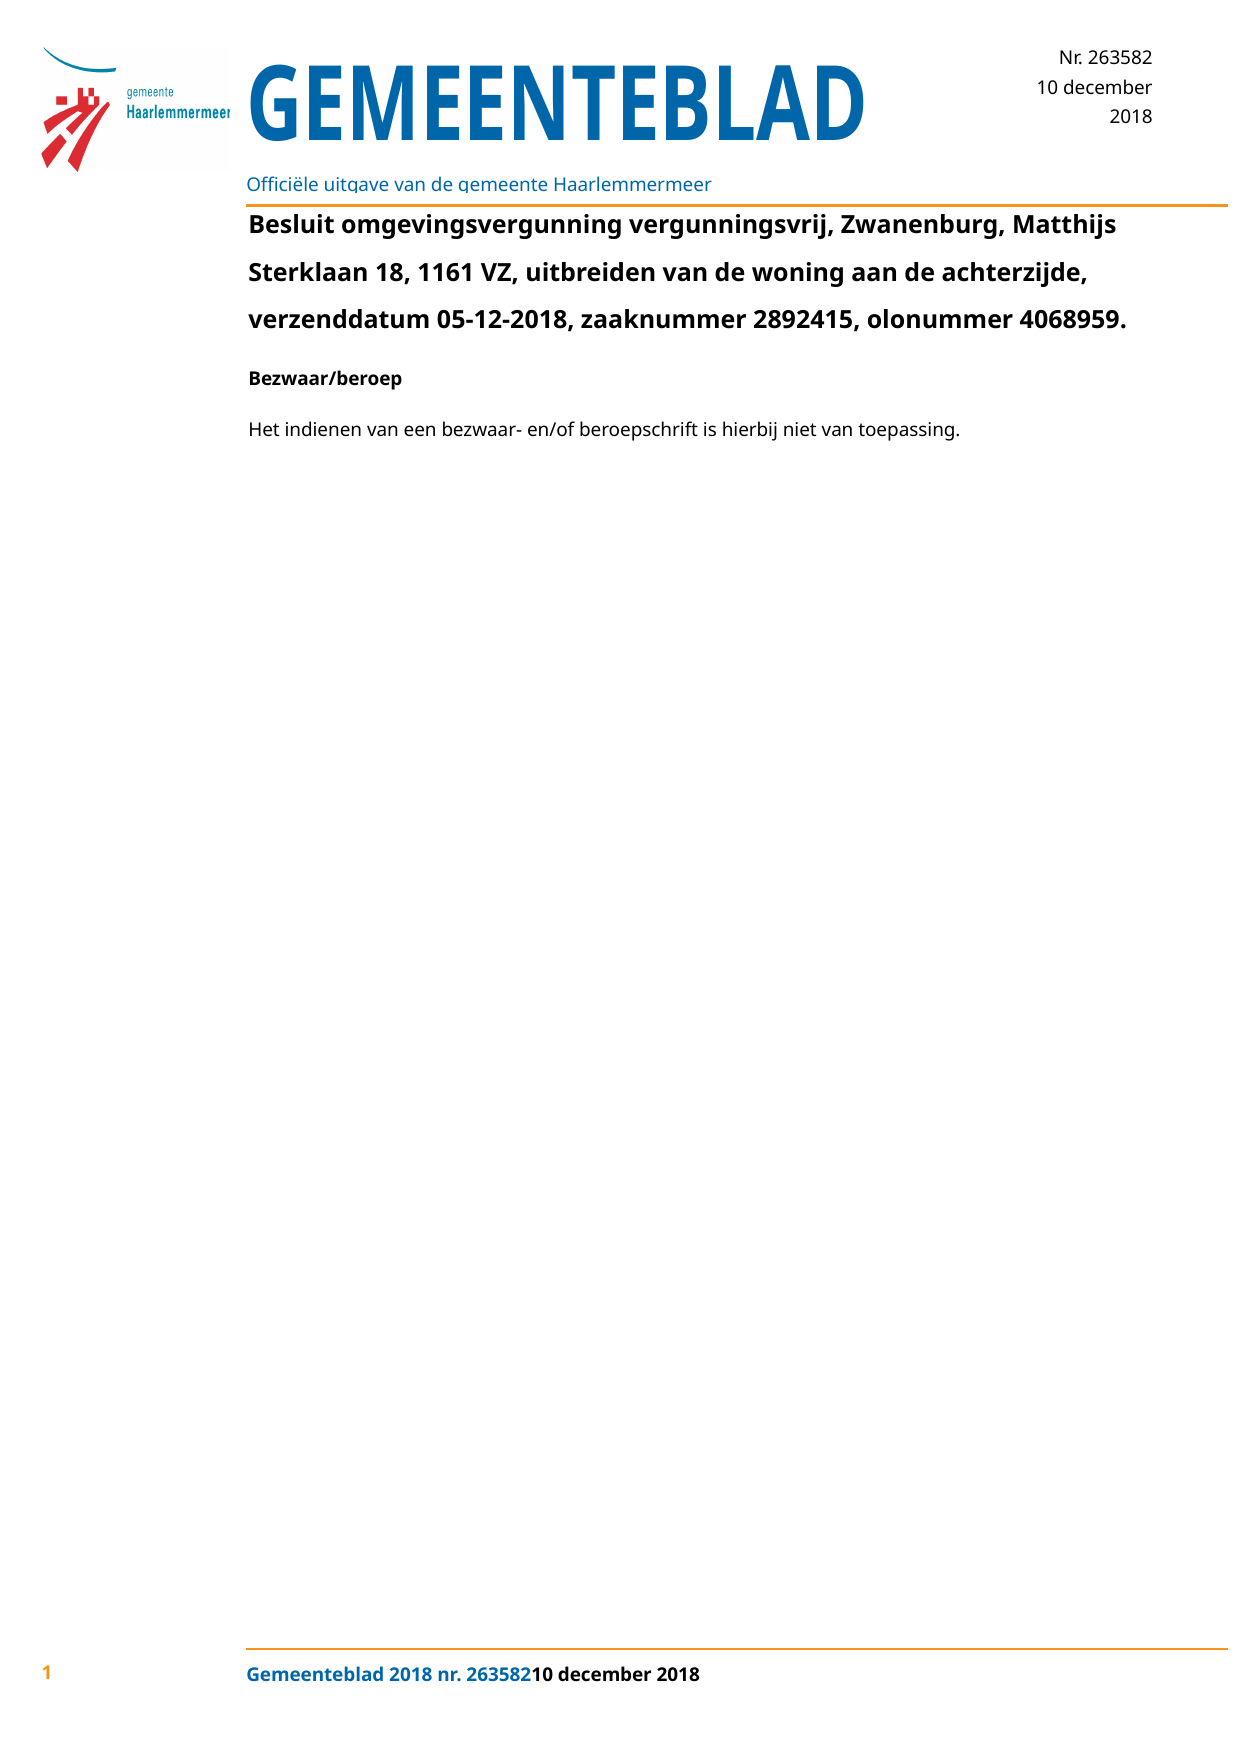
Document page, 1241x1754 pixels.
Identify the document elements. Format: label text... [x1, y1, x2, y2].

text Besluit omgevingsvergunning vergunningsvrij, Zwanenburg, Matthijs Sterklaan 18, 1161 VZ, uitbreiden van de woning aan de achterzijde, verzenddatum 05-12-2018, zaaknummer 2892415, olonummer 4068959. [248, 207, 1152, 336]
text Bezwaar/beroep [248, 366, 1152, 391]
picture [41, 47, 231, 172]
text Het indienen van een bezwaar- en/of beroepschrift is hierbij niet van toepassing. [248, 416, 1152, 442]
